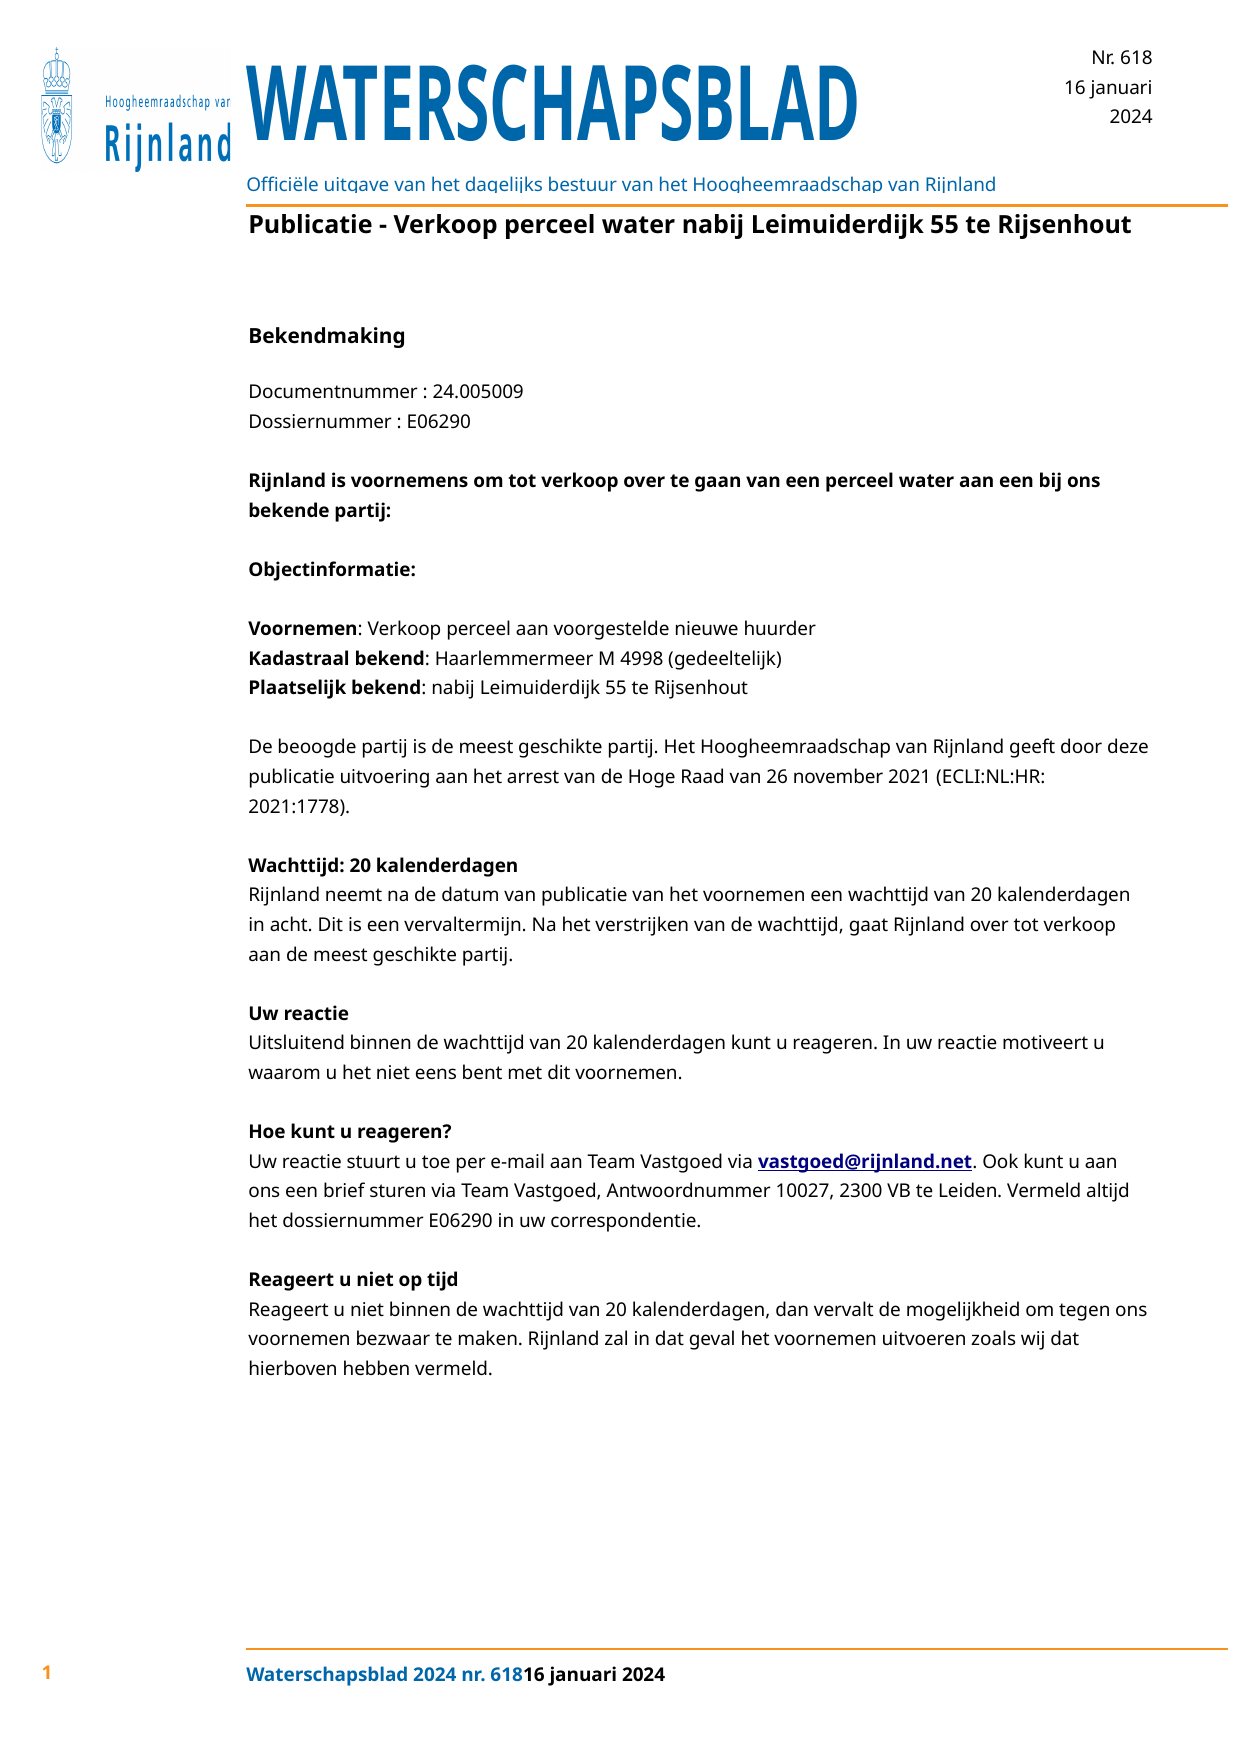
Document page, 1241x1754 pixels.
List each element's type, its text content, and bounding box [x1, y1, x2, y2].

text Plaatselijk bekend: nabij Leimuiderdijk 55 te Rijsenhout [248, 674, 1152, 700]
text Documentnummer : 24.005009 [248, 379, 1152, 404]
text Bekendmaking [248, 321, 1152, 349]
text Dossiernummer : E06290 [248, 408, 1152, 434]
text Kadastraal bekend: Haarlemmermeer M 4998 (gedeeltelijk) [248, 645, 1152, 671]
text Rijnland is voornemens om tot verkoop over te gaan van een perceel water aan een bij ons bekende partij: [248, 467, 1152, 523]
text Reageert u niet op tijd [248, 1266, 1152, 1292]
text Uw reactie [248, 1000, 1152, 1026]
text Uitsluitend binnen de wachttijd van 20 kalenderdagen kunt u reageren. In uw reactie motiveert u waarom u het niet eens bent met dit voornemen. [248, 1029, 1152, 1085]
text Hoe kunt u reageren? [248, 1118, 1152, 1144]
text Voornemen: Verkoop perceel aan voorgestelde nieuwe huurder [248, 615, 1152, 641]
text Wachttijd: 20 kalenderdagen [248, 852, 1152, 878]
text Uw reactie stuurt u toe per e-mail aan Team Vastgoed via vastgoed@rijnland.net. Ook kunt u aan ons een brief sturen via Team Vastgoed, Antwoordnummer 10027, 2300 VB te Leiden. Vermeld altijd het dossiernummer E06290 in uw correspondentie. [248, 1148, 1152, 1233]
text Rijnland neemt na de datum van publicatie van het voornemen een wachttijd van 20 kalenderdagen in acht. Dit is een vervaltermijn. Na het verstrijken van de wachttijd, gaat Rijnland over tot verkoop aan de meest geschikte partij. [248, 882, 1152, 967]
text Objectinformatie: [248, 556, 1152, 582]
text Publicatie - Verkoop perceel water nabij Leimuiderdijk 55 te Rijsenhout [248, 207, 1152, 241]
picture [41, 47, 231, 172]
text Reageert u niet binnen de wachttijd van 20 kalenderdagen, dan vervalt de mogelijkheid om tegen ons voornemen bezwaar te maken. Rijnland zal in dat geval het voornemen uitvoeren zoals wij dat hierboven hebben vermeld. [248, 1296, 1152, 1381]
text De beoogde partij is de meest geschikte partij. Het Hoogheemraadschap van Rijnland geeft door deze publicatie uitvoering aan het arrest van de Hoge Raad van 26 november 2021 (ECLI:NL:HR: 2021:1778). [248, 734, 1152, 819]
